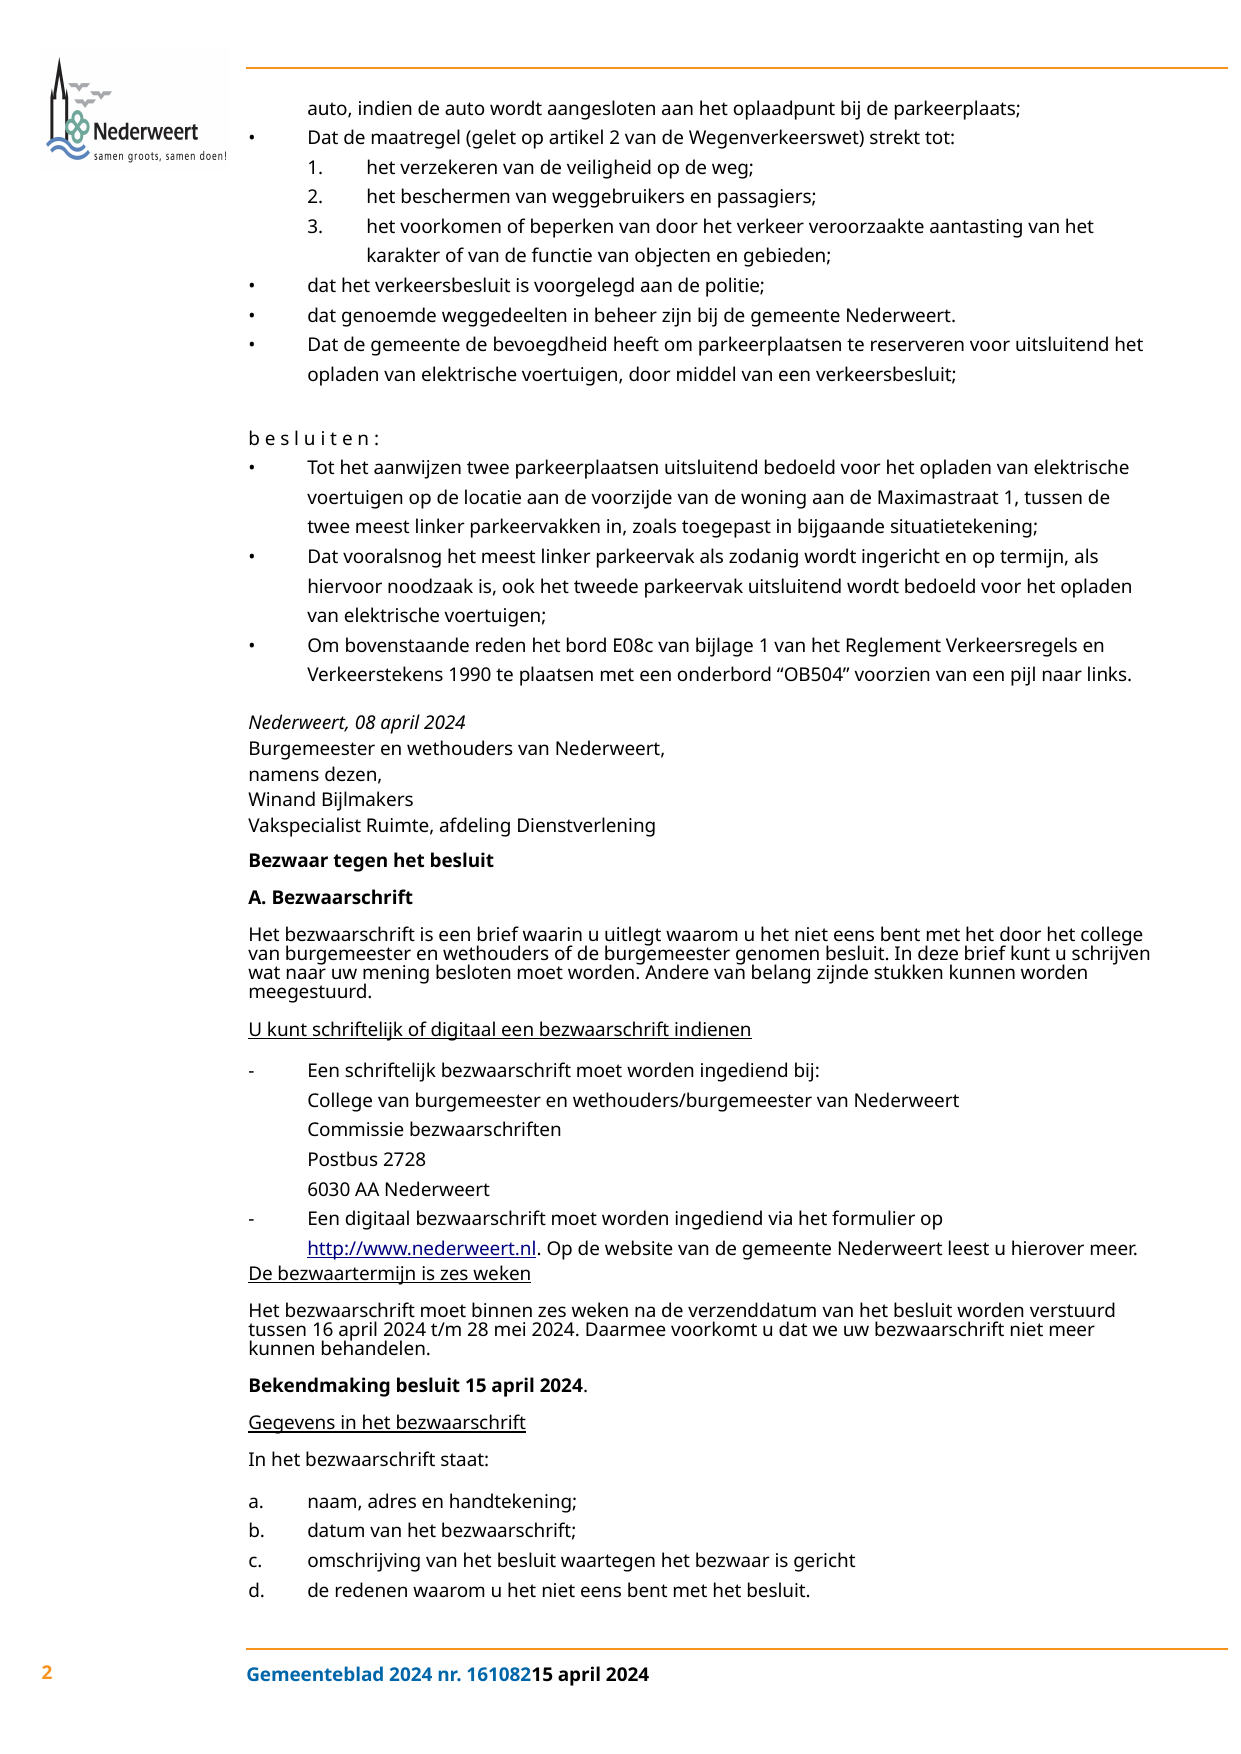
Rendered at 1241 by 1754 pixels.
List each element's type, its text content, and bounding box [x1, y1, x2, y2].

list Een schriftelijk bezwaarschrift moet worden ingediend bij: [248, 1057, 1152, 1083]
list dat het verkeersbesluit is voorgelegd aan de politie; [248, 272, 1152, 298]
text U kunt schriftelijk of digitaal een bezwaarschrift indienen [248, 1021, 1152, 1040]
list Postbus 2728 [248, 1146, 1152, 1172]
list het verzekeren van de veiligheid op de weg; [307, 154, 1152, 180]
text Winand Bijlmakers [248, 787, 1152, 812]
text Nederweert, 08 april 2024 [248, 709, 1152, 735]
list Dat de gemeente de bevoegdheid heeft om parkeerplaatsen te reserveren voor uitsluitend het opladen van elektrische voertuigen, door middel van een verkeersbesluit; [248, 331, 1152, 387]
text Bekendmaking besluit 15 april 2024. [248, 1377, 1152, 1396]
list Dat de maatregel (gelet op artikel 2 van de Wegenverkeerswet) strekt tot: [248, 124, 1152, 150]
list Commissie bezwaarschriften [248, 1117, 1152, 1142]
text Gegevens in het bezwaarschrift [248, 1414, 1152, 1433]
list het beschermen van weggebruikers en passagiers; [307, 183, 1152, 209]
text De bezwaartermijn is zes weken [248, 1264, 1152, 1284]
list Om bovenstaande reden het bord E08c van bijlage 1 van het Reglement Verkeersregels en Verkeerstekens 1990 te plaatsen met een onderbord “OB504” voorzien van een pijl naar links. [248, 632, 1152, 687]
list Dat vooralsnog het meest linker parkeervak als zodanig wordt ingericht en op termijn, als hiervoor noodzaak is, ook het tweede parkeervak uitsluitend wordt bedoeld voor het opladen van elektrische voertuigen; [248, 543, 1152, 628]
text Burgemeester en wethouders van Nederweert, [248, 735, 1152, 761]
text In het bezwaarschrift staat: [248, 1451, 1152, 1470]
text b e s l u i t e n : [248, 425, 1152, 451]
text namens dezen, [248, 761, 1152, 787]
text Het bezwaarschrift is een brief waarin u uitlegt waarom u het niet eens bent met het door het college van burgemeester en wethouders of de burgemeester genomen besluit. In deze brief kunt u schrijven wat naar uw mening besloten moet worden. Andere van belang zijnde stukken kunnen worden meegestuurd. [248, 926, 1152, 1003]
text A. Bezwaarschrift [248, 889, 1152, 908]
list de redenen waarom u het niet eens bent met het besluit. [248, 1577, 1152, 1602]
list naam, adres en handtekening; [248, 1488, 1152, 1514]
text Bezwaar tegen het besluit [248, 852, 1152, 871]
list Tot het aanwijzen twee parkeerplaatsen uitsluitend bedoeld voor het opladen van elektrische voertuigen op de locatie aan de voorzijde van de woning aan de Maximastraat 1, tussen de twee meest linker parkeervakken in, zoals toegepast in bijgaande situatietekening; [248, 454, 1152, 539]
text Vakspecialist Ruimte, afdeling Dienstverlening [248, 812, 1152, 838]
list 6030 AA Nederweert [248, 1176, 1152, 1202]
list auto, indien de auto wordt aangesloten aan het oplaadpunt bij de parkeerplaats; [248, 95, 1152, 121]
text Het bezwaarschrift moet binnen zes weken na de verzenddatum van het besluit worden verstuurd tussen 16 april 2024 t/m 28 mei 2024. Daarmee voorkomt u dat we uw bezwaarschrift niet meer kunnen behandelen. [248, 1302, 1152, 1359]
list College van burgemeester en wethouders/burgemeester van Nederweert [248, 1087, 1152, 1113]
list Een digitaal bezwaarschrift moet worden ingediend via het formulier op http://www.nederweert.nl. Op de website van de gemeente Nederweert leest u hierover meer. [248, 1205, 1152, 1261]
list datum van het bezwaarschrift; [248, 1518, 1152, 1543]
picture [41, 47, 231, 172]
list het voorkomen of beperken van door het verkeer veroorzaakte aantasting van het karakter of van de functie van objecten en gebieden; [307, 213, 1152, 268]
list dat genoemde weggedeelten in beheer zijn bij de gemeente Nederweert. [248, 302, 1152, 328]
list omschrijving van het besluit waartegen het bezwaar is gericht [248, 1547, 1152, 1573]
